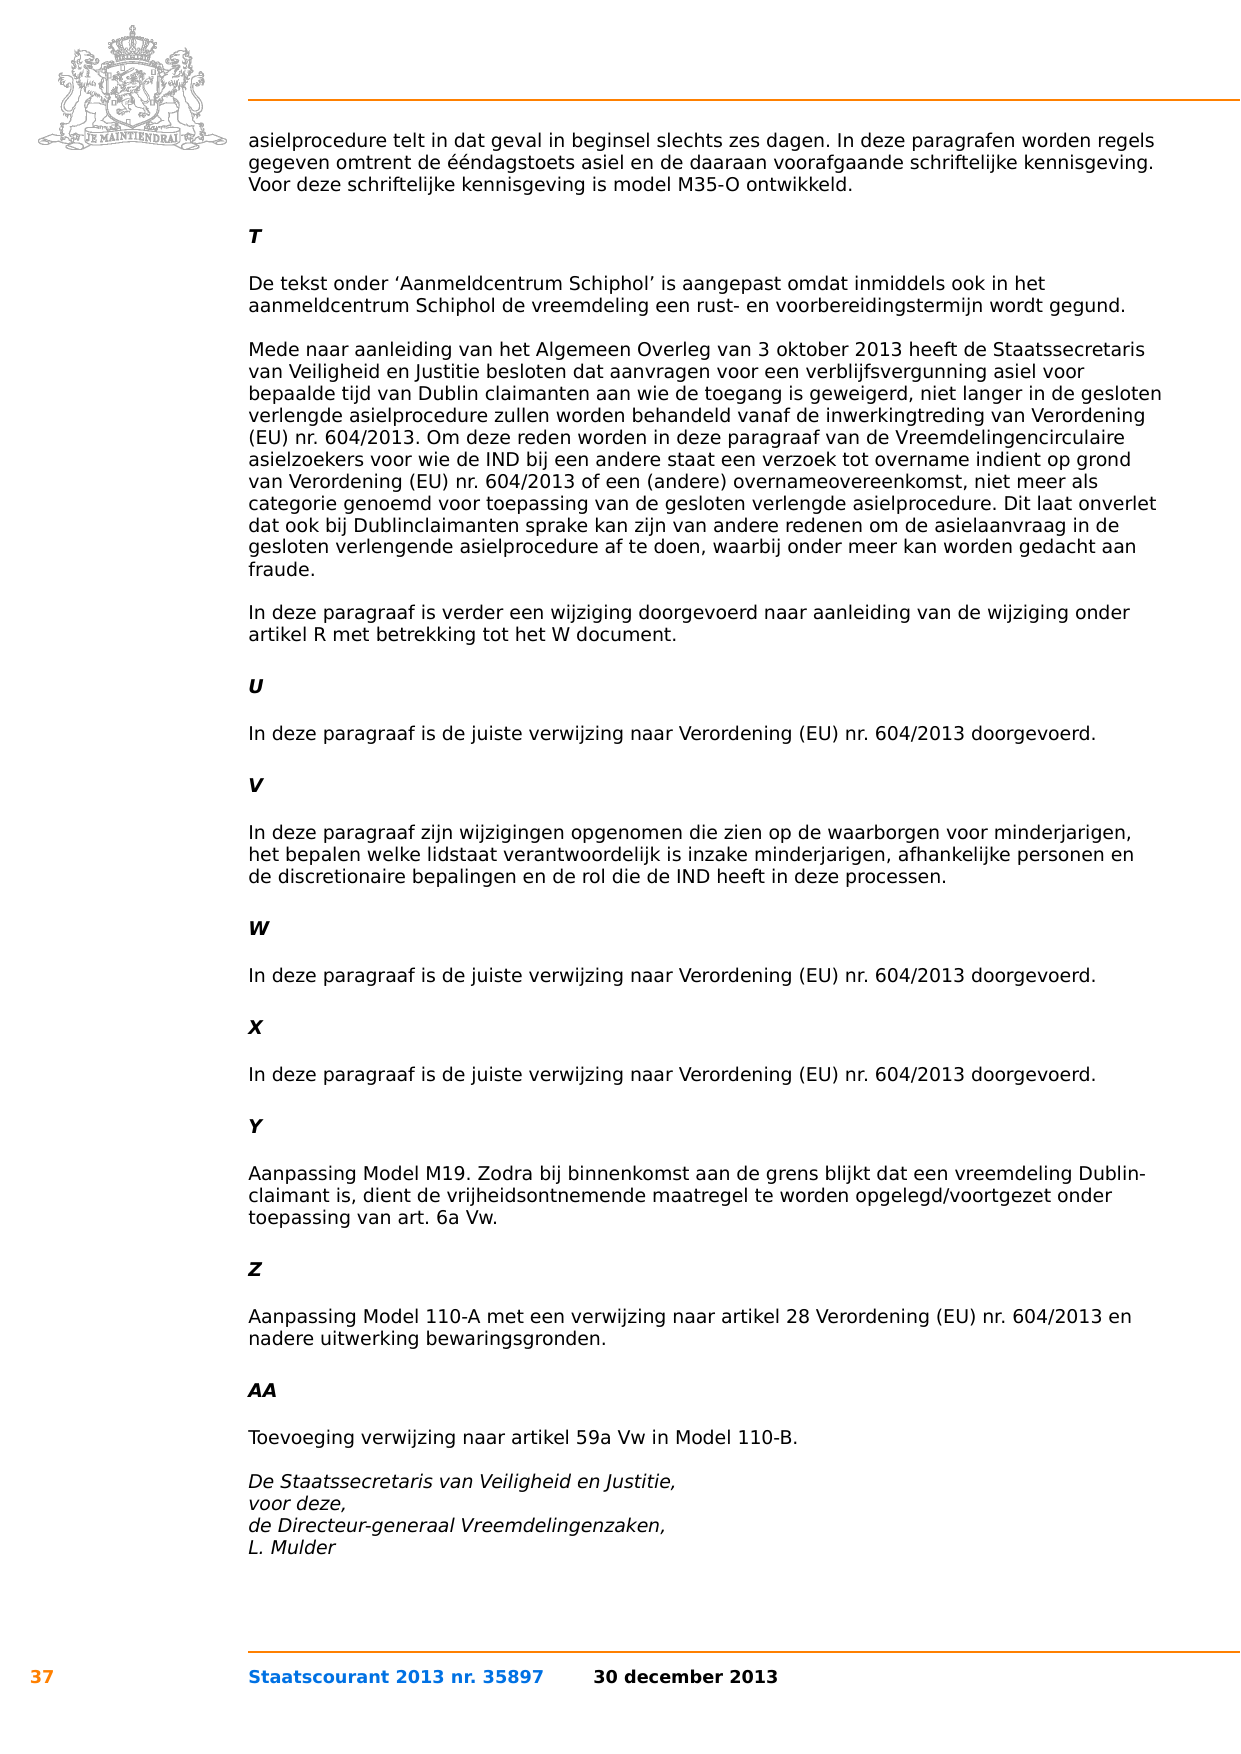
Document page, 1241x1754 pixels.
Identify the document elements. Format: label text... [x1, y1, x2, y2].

subtitle W [248, 918, 1163, 940]
text In deze paragraaf is de juiste verwijzing naar Verordening (EU) nr. 604/2013 doorgevoerd. [248, 1064, 1163, 1086]
subtitle V [248, 775, 1163, 797]
subtitle U [248, 676, 1163, 698]
text De Staatssecretaris van Veiligheid en Justitie, voor deze, de Directeur-generaal Vreemdelingenzaken, L. Mulder [248, 1471, 1163, 1559]
text In deze paragraaf is de juiste verwijzing naar Verordening (EU) nr. 604/2013 doorgevoerd. [248, 723, 1163, 745]
text In deze paragraaf is de juiste verwijzing naar Verordening (EU) nr. 604/2013 doorgevoerd. [248, 965, 1163, 987]
text De tekst onder ‘Aanmeldcentrum Schiphol’ is aangepast omdat inmiddels ook in het aanmeldcentrum Schiphol de vreemdeling een rust- en voorbereidingstermijn wordt gegund. [248, 273, 1163, 317]
text Toevoeging verwijzing naar artikel 59a Vw in Model 110-B. [248, 1427, 1163, 1449]
subtitle Z [248, 1259, 1163, 1281]
text In deze paragraaf is verder een wijziging doorgevoerd naar aanleiding van de wijziging onder artikel R met betrekking tot het W document. [248, 602, 1163, 646]
text In deze paragraaf zijn wijzigingen opgenomen die zien op de waarborgen voor minderjarigen, het bepalen welke lidstaat verantwoordelijk is inzake minderjarigen, afhankelijke personen en de discretionaire bepalingen en de rol die de IND heeft in deze processen. [248, 822, 1163, 888]
subtitle Y [248, 1116, 1163, 1138]
subtitle T [248, 226, 1163, 248]
text Aanpassing Model 110-A met een verwijzing naar artikel 28 Verordening (EU) nr. 604/2013 en nadere uitwerking bewaringsgronden. [248, 1306, 1163, 1350]
text Mede naar aanleiding van het Algemeen Overleg van 3 oktober 2013 heeft de Staatssecretaris van Veiligheid en Justitie besloten dat aanvragen voor een verblijfsvergunning asiel voor bepaalde tijd van Dublin claimanten aan wie de toegang is geweigerd, niet langer in de gesloten verlengde asielprocedure zullen worden behandeld vanaf de inwerkingtreding van Verordening (EU) nr. 604/2013. Om deze reden worden in deze paragraaf van de Vreemdelingencirculaire asielzoekers voor wie de IND bij een andere staat een verzoek tot overname indient op grond van Verordening (EU) nr. 604/2013 of een (andere) overnameovereenkomst, niet meer als categorie genoemd voor toepassing van de gesloten verlengde asielprocedure. Dit laat onverlet dat ook bij Dublinclaimanten sprake kan zijn van andere redenen om de asielaanvraag in de gesloten verlengende asielprocedure af te doen, waarbij onder meer kan worden gedacht aan fraude. [248, 339, 1163, 580]
picture [38, 25, 227, 150]
subtitle X [248, 1017, 1163, 1039]
subtitle AA [248, 1380, 1163, 1402]
text Aanpassing Model M19. Zodra bij binnenkomst aan de grens blijkt dat een vreemdeling Dublin-claimant is, dient de vrijheidsontnemende maatregel te worden opgelegd/voortgezet onder toepassing van art. 6a Vw. [248, 1163, 1163, 1229]
text asielprocedure telt in dat geval in beginsel slechts zes dagen. In deze paragrafen worden regels gegeven omtrent de ééndagstoets asiel en de daaraan voorafgaande schriftelijke kennisgeving. Voor deze schriftelijke kennisgeving is model M35-O ontwikkeld. [248, 130, 1163, 196]
